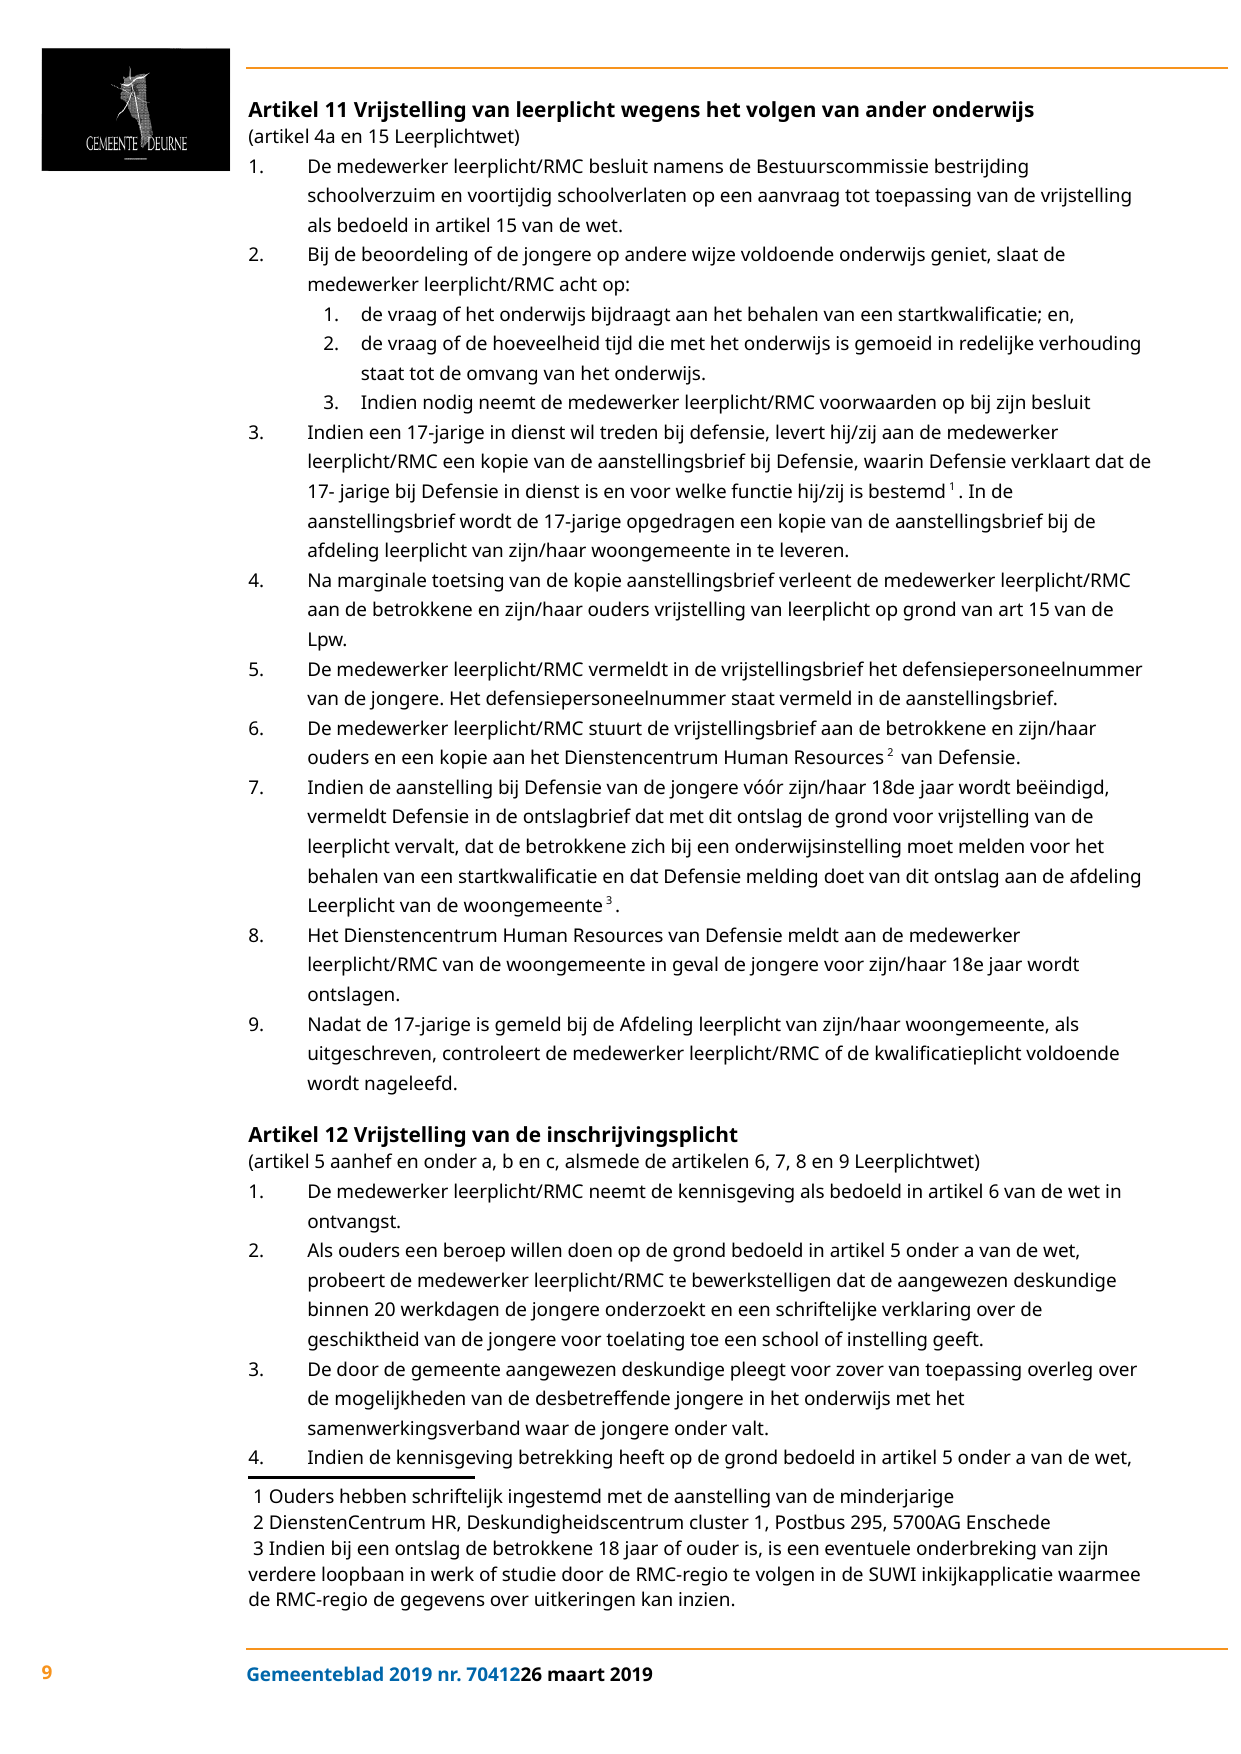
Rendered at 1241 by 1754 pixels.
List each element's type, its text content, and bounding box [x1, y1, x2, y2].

list Na marginale toetsing van de kopie aanstellingsbrief verleent de medewerker leerplicht/RMC aan de betrokkene en zijn/haar ouders vrijstelling van leerplicht op grond van art 15 van de Lpw. [248, 567, 1152, 652]
list Indien nodig neemt de medewerker leerplicht/RMC voorwaarden op bij zijn besluit [323, 389, 1152, 415]
list DienstenCentrum HR, Deskundigheidscentrum cluster 1, Postbus 295, 5700AG Enschede [248, 1509, 1152, 1535]
list De medewerker leerplicht/RMC vermeldt in de vrijstellingsbrief het defensiepersoneelnummer van de jongere. Het defensiepersoneelnummer staat vermeld in de aanstellingsbrief. [248, 656, 1152, 711]
list Nadat de 17-jarige is gemeld bij de Afdeling leerplicht van zijn/haar woongemeente, als uitgeschreven, controleert de medewerker leerplicht/RMC of de kwalificatieplicht voldoende wordt nageleefd. [248, 1011, 1152, 1096]
text (artikel 4a en 15 Leerplichtwet) [248, 123, 1152, 149]
picture [41, 47, 231, 172]
text (artikel 5 aanhef en onder a, b en c, alsmede de artikelen 6, 7, 8 en 9 Leerplichtwet) [248, 1149, 1152, 1174]
list de vraag of het onderwijs bijdraagt aan het behalen van een startkwalificatie; en, [323, 301, 1152, 326]
list De medewerker leerplicht/RMC neemt de kennisgeving als bedoeld in artikel 6 van de wet in ontvangst. [248, 1178, 1152, 1234]
list De medewerker leerplicht/RMC besluit namens de Bestuurscommissie bestrijding schoolverzuim en voortijdig schoolverlaten op een aanvraag tot toepassing van de vrijstelling als bedoeld in artikel 15 van de wet. [248, 153, 1152, 238]
list Als ouders een beroep willen doen op de grond bedoeld in artikel 5 onder a van de wet, probeert de medewerker leerplicht/RMC te bewerkstelligen dat de aangewezen deskundige binnen 20 werkdagen de jongere onderzoekt en een schriftelijke verklaring over de geschiktheid van de jongere voor toelating toe een school of instelling geeft. [248, 1237, 1152, 1352]
list Indien de kennisgeving betrekking heeft op de grond bedoeld in artikel 5 onder a van de wet, [248, 1444, 1152, 1470]
list Indien de aanstelling bij Defensie van de jongere vóór zijn/haar 18de jaar wordt beëindigd, vermeldt Defensie in de ontslagbrief dat met dit ontslag de grond voor vrijstelling van de leerplicht vervalt, dat de betrokkene zich bij een onderwijsinstelling moet melden voor het behalen van een startkwalificatie en dat Defensie melding doet van dit ontslag aan de afdeling Leerplicht van de woongemeente. [248, 774, 1152, 918]
list Indien een 17-jarige in dienst wil treden bij defensie, levert hij/zij aan de medewerker leerplicht/RMC een kopie van de aanstellingsbrief bij Defensie, waarin Defensie verklaart dat de 17- jarige bij Defensie in dienst is en voor welke functie hij/zij is bestemd. In de aanstellingsbrief wordt de 17-jarige opgedragen een kopie van de aanstellingsbrief bij de afdeling leerplicht van zijn/haar woongemeente in te leveren. [248, 419, 1152, 563]
list de vraag of de hoeveelheid tijd die met het onderwijs is gemoeid in redelijke verhouding staat tot de omvang van het onderwijs. [323, 330, 1152, 386]
text Artikel 11 Vrijstelling van leerplicht wegens het volgen van ander onderwijs [248, 95, 1152, 123]
list Ouders hebben schriftelijk ingestemd met de aanstelling van de minderjarige [248, 1483, 1152, 1509]
text Artikel 12 Vrijstelling van de inschrijvingsplicht [248, 1120, 1152, 1149]
list Bij de beoordeling of de jongere op andere wijze voldoende onderwijs geniet, slaat de medewerker leerplicht/RMC acht op: [248, 242, 1152, 297]
list De door de gemeente aangewezen deskundige pleegt voor zover van toepassing overleg over de mogelijkheden van de desbetreffende jongere in het onderwijs met het samenwerkingsverband waar de jongere onder valt. [248, 1356, 1152, 1441]
list Het Dienstencentrum Human Resources van Defensie meldt aan de medewerker leerplicht/RMC van de woongemeente in geval de jongere voor zijn/haar 18e jaar wordt ontslagen. [248, 922, 1152, 1007]
list Indien bij een ontslag de betrokkene 18 jaar of ouder is, is een eventuele onderbreking van zijn verdere loopbaan in werk of studie door de RMC-regio te volgen in de SUWI inkijkapplicatie waarmee de RMC-regio de gegevens over uitkeringen kan inzien. [248, 1535, 1152, 1612]
list De medewerker leerplicht/RMC stuurt de vrijstellingsbrief aan de betrokkene en zijn/haar ouders en een kopie aan het Dienstencentrum Human Resources van Defensie. [248, 715, 1152, 770]
